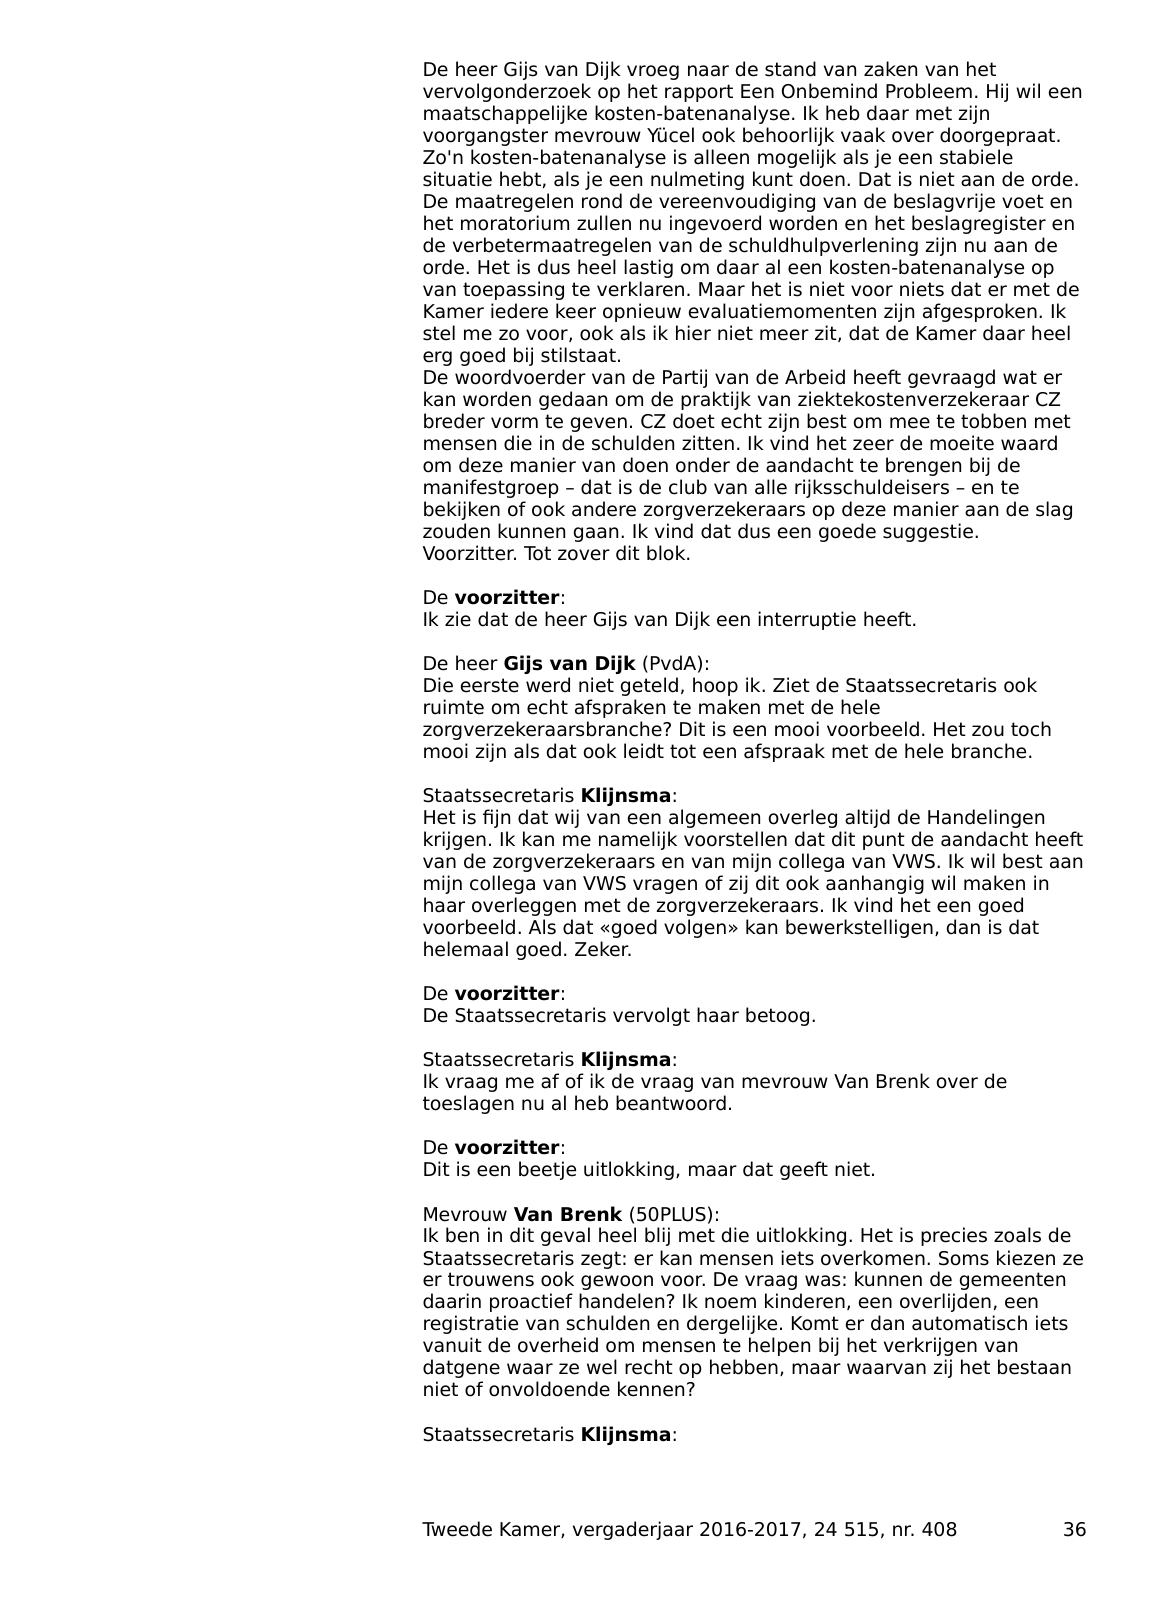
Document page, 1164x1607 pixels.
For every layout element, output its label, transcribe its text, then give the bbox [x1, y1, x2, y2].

text Het is fijn dat wij van een algemeen overleg altijd de Handelingen krijgen. Ik kan me namelijk voorstellen dat dit punt de aandacht heeft van de zorgverzekeraars en van mijn collega van VWS. Ik wil best aan mijn collega van VWS vragen of zij dit ook aanhangig wil maken in haar overleggen met de zorgverzekeraars. Ik vind het een goed voorbeeld. Als dat «goed volgen» kan bewerkstelligen, dan is dat helemaal goed. Zeker. [422, 807, 1087, 961]
text Staatssecretaris Klijnsma: [422, 785, 1087, 807]
text Ik ben in dit geval heel blij met die uitlokking. Het is precies zoals de Staatssecretaris zegt: er kan mensen iets overkomen. Soms kiezen ze er trouwens ook gewoon voor. De vraag was: kunnen de gemeenten daarin proactief handelen? Ik noem kinderen, een overlijden, een registratie van schulden en dergelijke. Komt er dan automatisch iets vanuit de overheid om mensen te helpen bij het verkrijgen van datgene waar ze wel recht op hebben, maar waarvan zij het bestaan niet of onvoldoende kennen? [422, 1225, 1087, 1401]
text De voorzitter: [422, 587, 1087, 609]
text Dit is een beetje uitlokking, maar dat geeft niet. [422, 1159, 1087, 1181]
text De heer Gijs van Dijk vroeg naar de stand van zaken van het vervolgonderzoek op het rapport Een Onbemind Probleem. Hij wil een maatschappelijke kosten-batenanalyse. Ik heb daar met zijn voorgangster mevrouw Yücel ook behoorlijk vaak over doorgepraat. Zo'n kosten-batenanalyse is alleen mogelijk als je een stabiele situatie hebt, als je een nulmeting kunt doen. Dat is niet aan de orde. De maatregelen rond de vereenvoudiging van de beslagvrije voet en het moratorium zullen nu ingevoerd worden en het beslagregister en de verbetermaatregelen van de schuldhulpverlening zijn nu aan de orde. Het is dus heel lastig om daar al een kosten-batenanalyse op van toepassing te verklaren. Maar het is niet voor niets dat er met de Kamer iedere keer opnieuw evaluatiemomenten zijn afgesproken. Ik stel me zo voor, ook als ik hier niet meer zit, dat de Kamer daar heel erg goed bij stilstaat. [422, 59, 1087, 367]
text Staatssecretaris Klijnsma: [422, 1049, 1087, 1071]
text Staatssecretaris Klijnsma: [422, 1423, 1087, 1445]
text Ik zie dat de heer Gijs van Dijk een interruptie heeft. [422, 609, 1087, 631]
text De heer Gijs van Dijk (PvdA): [422, 653, 1087, 675]
text Mevrouw Van Brenk (50PLUS): [422, 1203, 1087, 1225]
text De Staatssecretaris vervolgt haar betoog. [422, 1005, 1087, 1027]
text Die eerste werd niet geteld, hoop ik. Ziet de Staatssecretaris ook ruimte om echt afspraken te maken met de hele zorgverzekeraarsbranche? Dit is een mooi voorbeeld. Het zou toch mooi zijn als dat ook leidt tot een afspraak met de hele branche. [422, 675, 1087, 763]
text Voorzitter. Tot zover dit blok. [422, 543, 1087, 564]
text Ik vraag me af of ik de vraag van mevrouw Van Brenk over de toeslagen nu al heb beantwoord. [422, 1071, 1087, 1115]
text De woordvoerder van de Partij van de Arbeid heeft gevraagd wat er kan worden gedaan om de praktijk van ziektekostenverzekeraar CZ breder vorm te geven. CZ doet echt zijn best om mee te tobben met mensen die in de schulden zitten. Ik vind het zeer de moeite waard om deze manier van doen onder de aandacht te brengen bij de manifestgroep – dat is de club van alle rijksschuldeisers – en te bekijken of ook andere zorgverzekeraars op deze manier aan de slag zouden kunnen gaan. Ik vind dat dus een goede suggestie. [422, 367, 1087, 543]
text De voorzitter: [422, 983, 1087, 1005]
text De voorzitter: [422, 1137, 1087, 1159]
